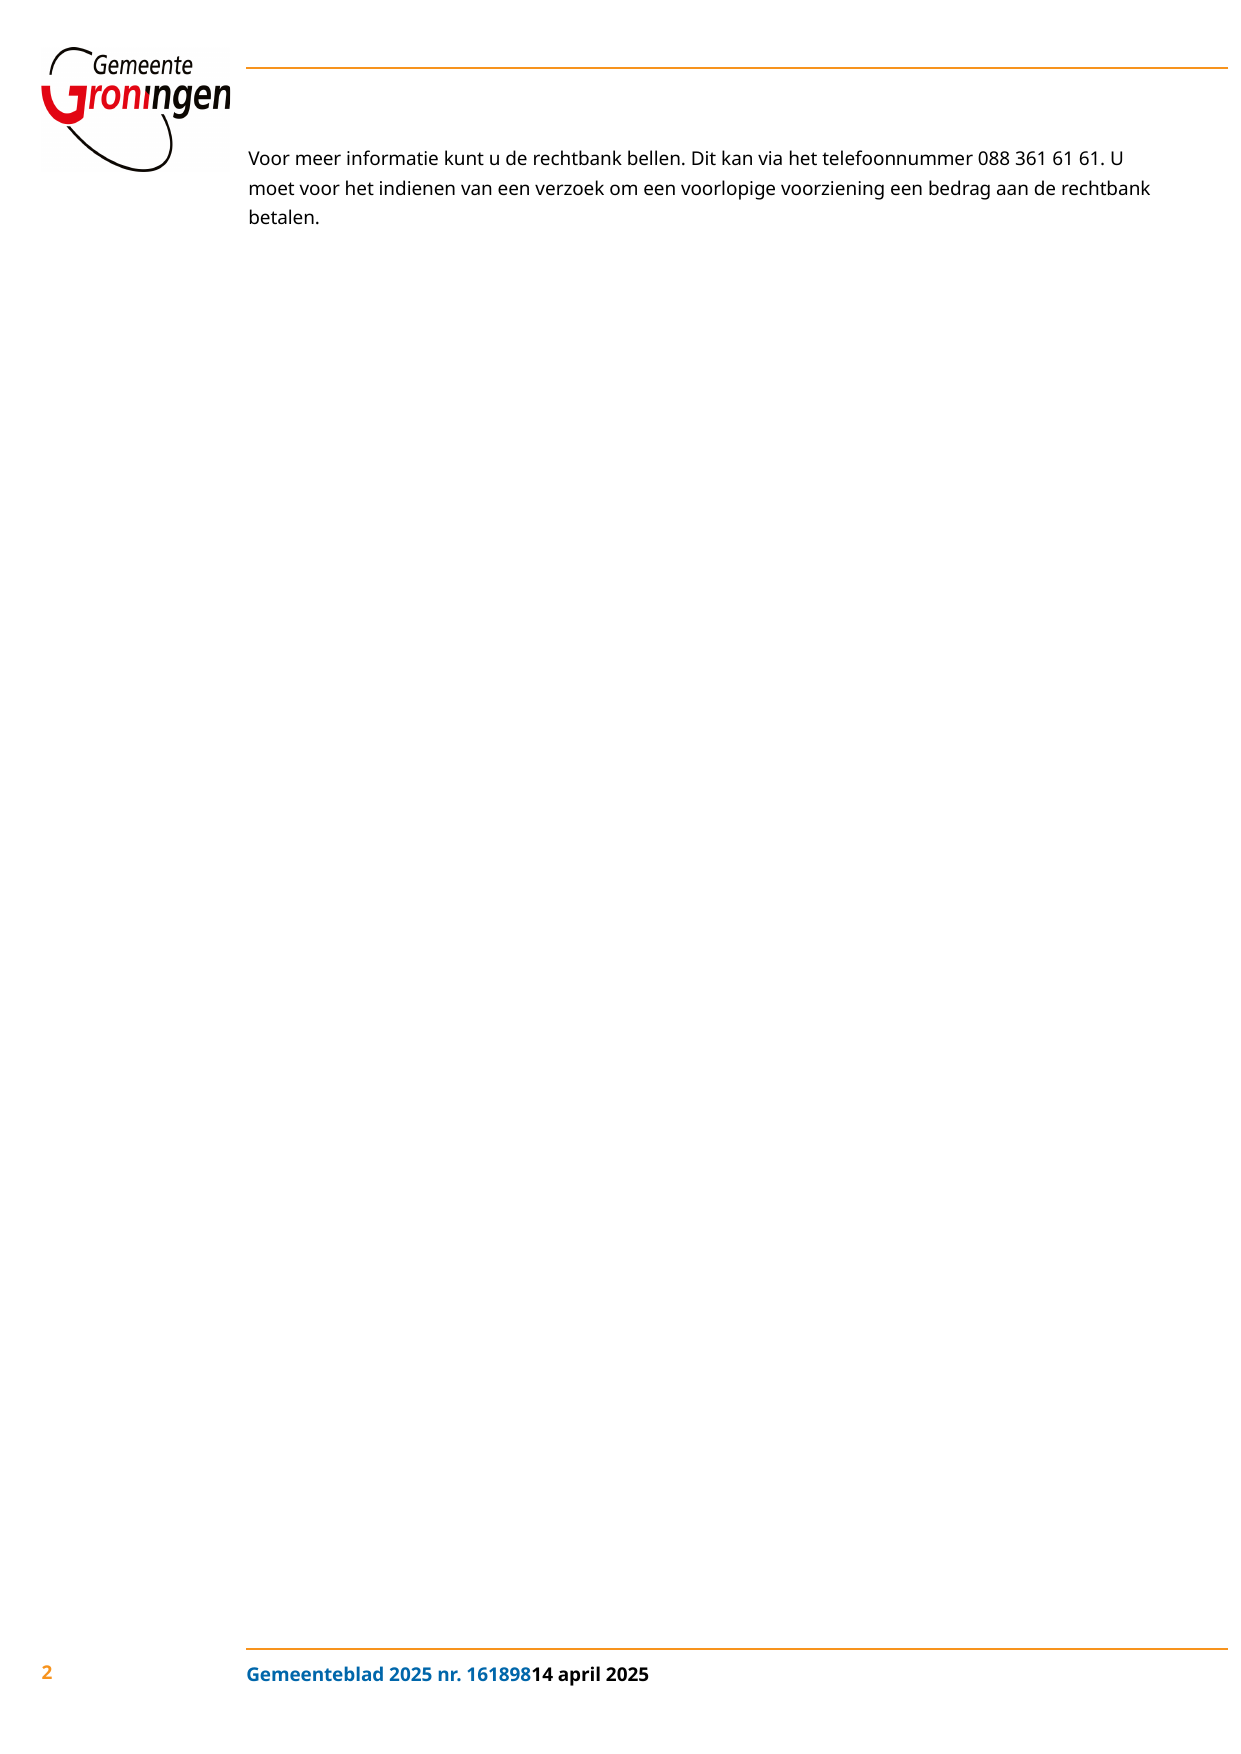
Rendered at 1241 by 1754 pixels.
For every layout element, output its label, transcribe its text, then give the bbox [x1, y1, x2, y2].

text Voor meer informatie kunt u de rechtbank bellen. Dit kan via het telefoonnummer 088 361 61 61. U moet voor het indienen van een verzoek om een voorlopige voorziening een bedrag aan de rechtbank betalen. [248, 145, 1152, 230]
picture [41, 47, 231, 172]
